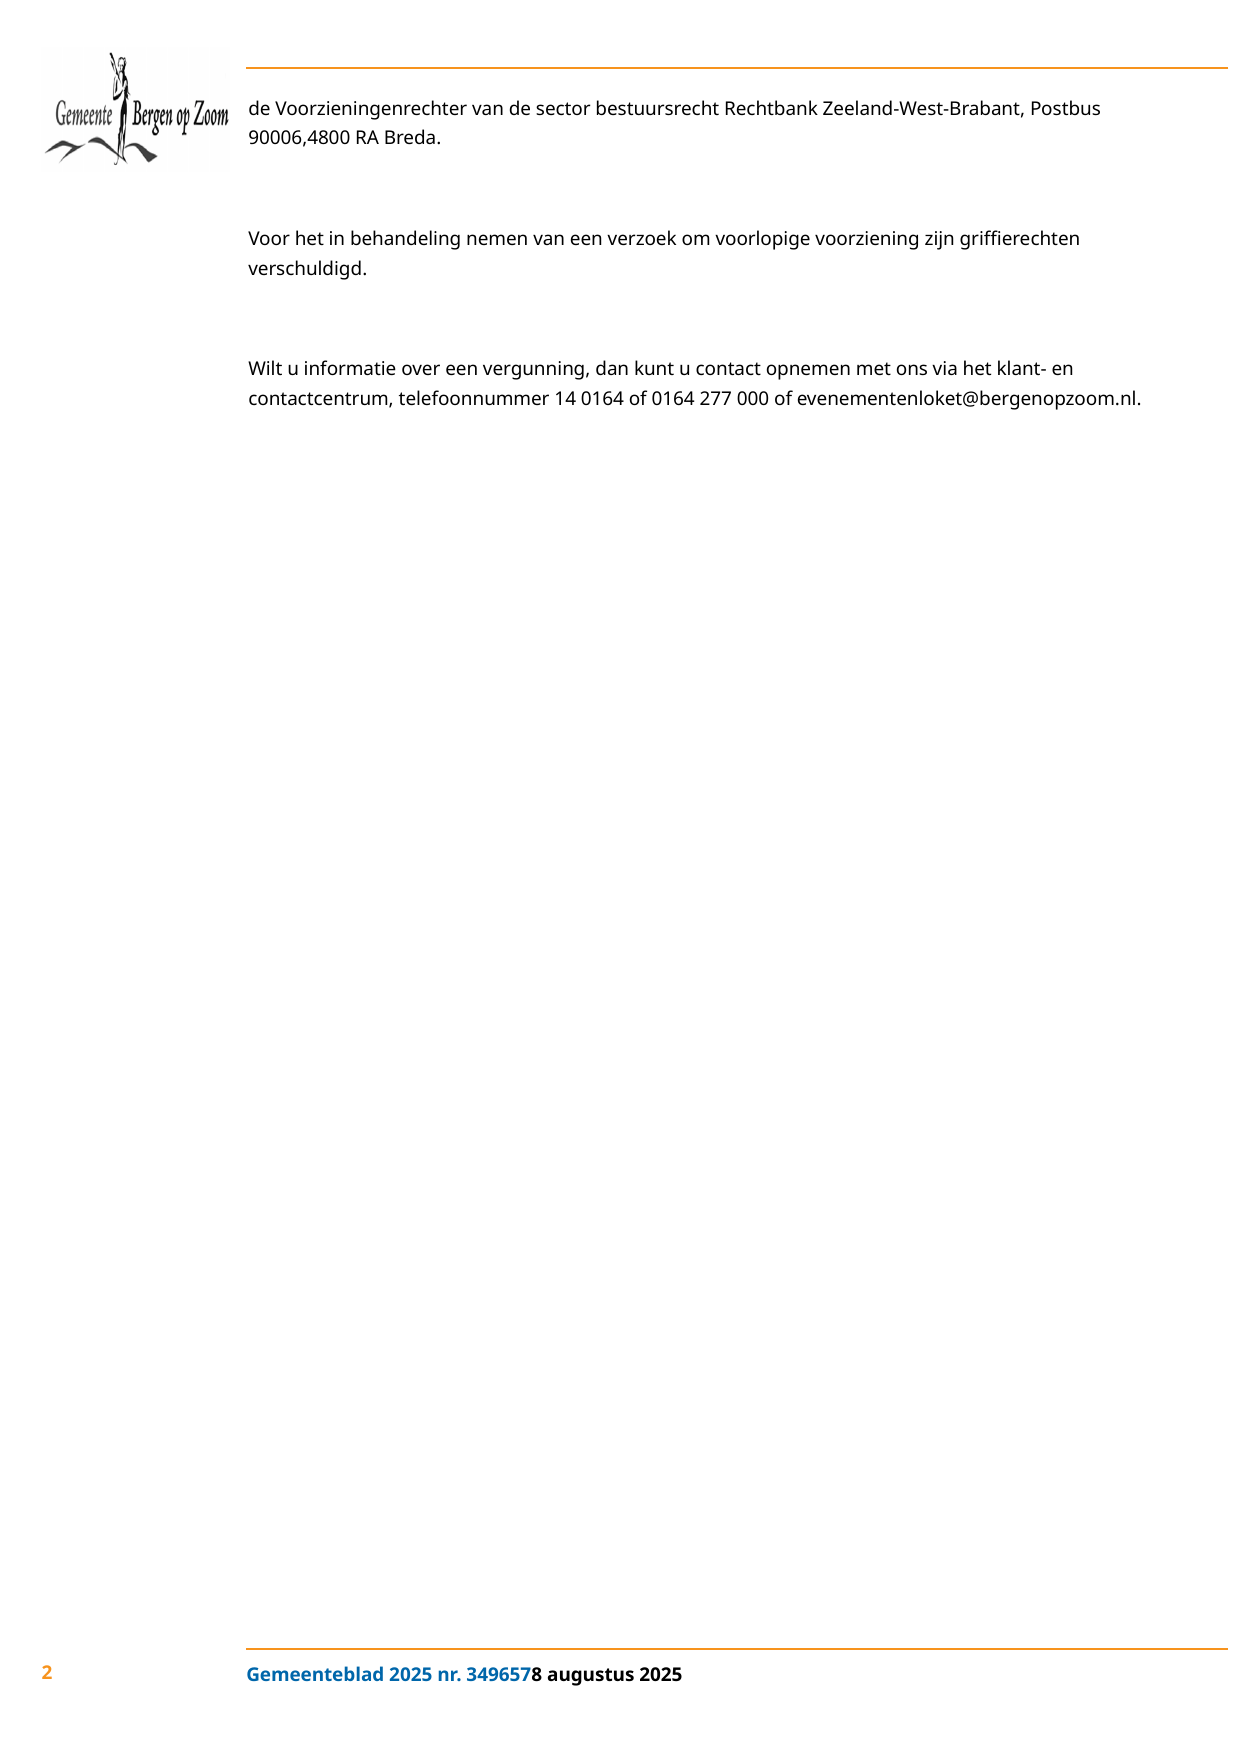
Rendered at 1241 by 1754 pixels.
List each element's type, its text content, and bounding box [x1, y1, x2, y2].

text Voor het in behandeling nemen van een verzoek om voorlopige voorziening zijn griffierechten verschuldigd. [248, 225, 1152, 281]
text Wilt u informatie over een vergunning, dan kunt u contact opnemen met ons via het klant- en contactcentrum, telefoonnummer 14 0164 of 0164 277 000 of evenementenloket@bergenopzoom.nl. [248, 356, 1152, 411]
text de Voorzieningenrechter van de sector bestuursrecht Rechtbank Zeeland-West-Brabant, Postbus 90006,4800 RA Breda. [248, 95, 1152, 150]
picture [41, 47, 231, 172]
